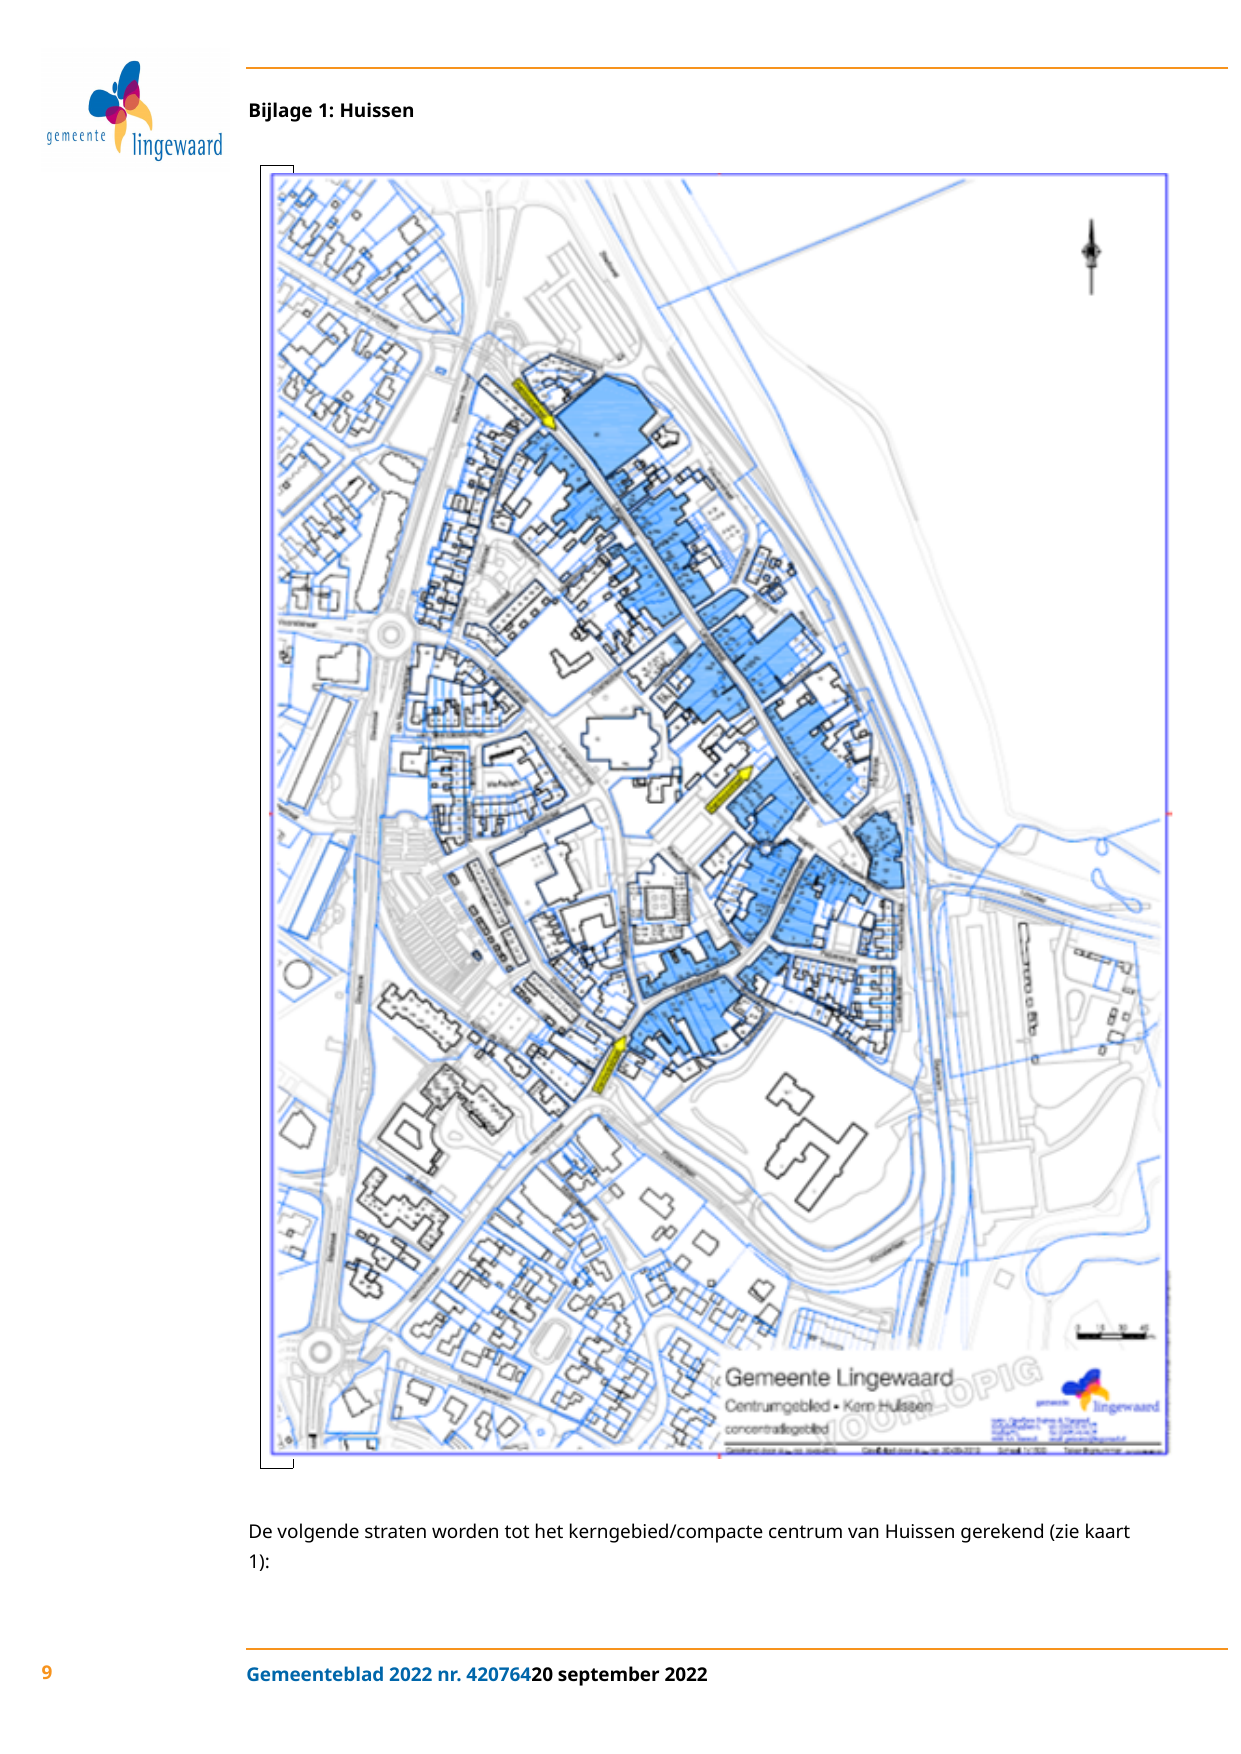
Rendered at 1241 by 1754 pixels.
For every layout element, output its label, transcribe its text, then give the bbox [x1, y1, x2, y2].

text De volgende straten worden tot het kerngebied/compacte centrum van Huissen gerekend (zie kaart 1): [248, 1518, 1152, 1574]
picture [41, 47, 231, 172]
text Bijlage 1: Huissen [248, 95, 1152, 123]
picture [268, 173, 1173, 1459]
